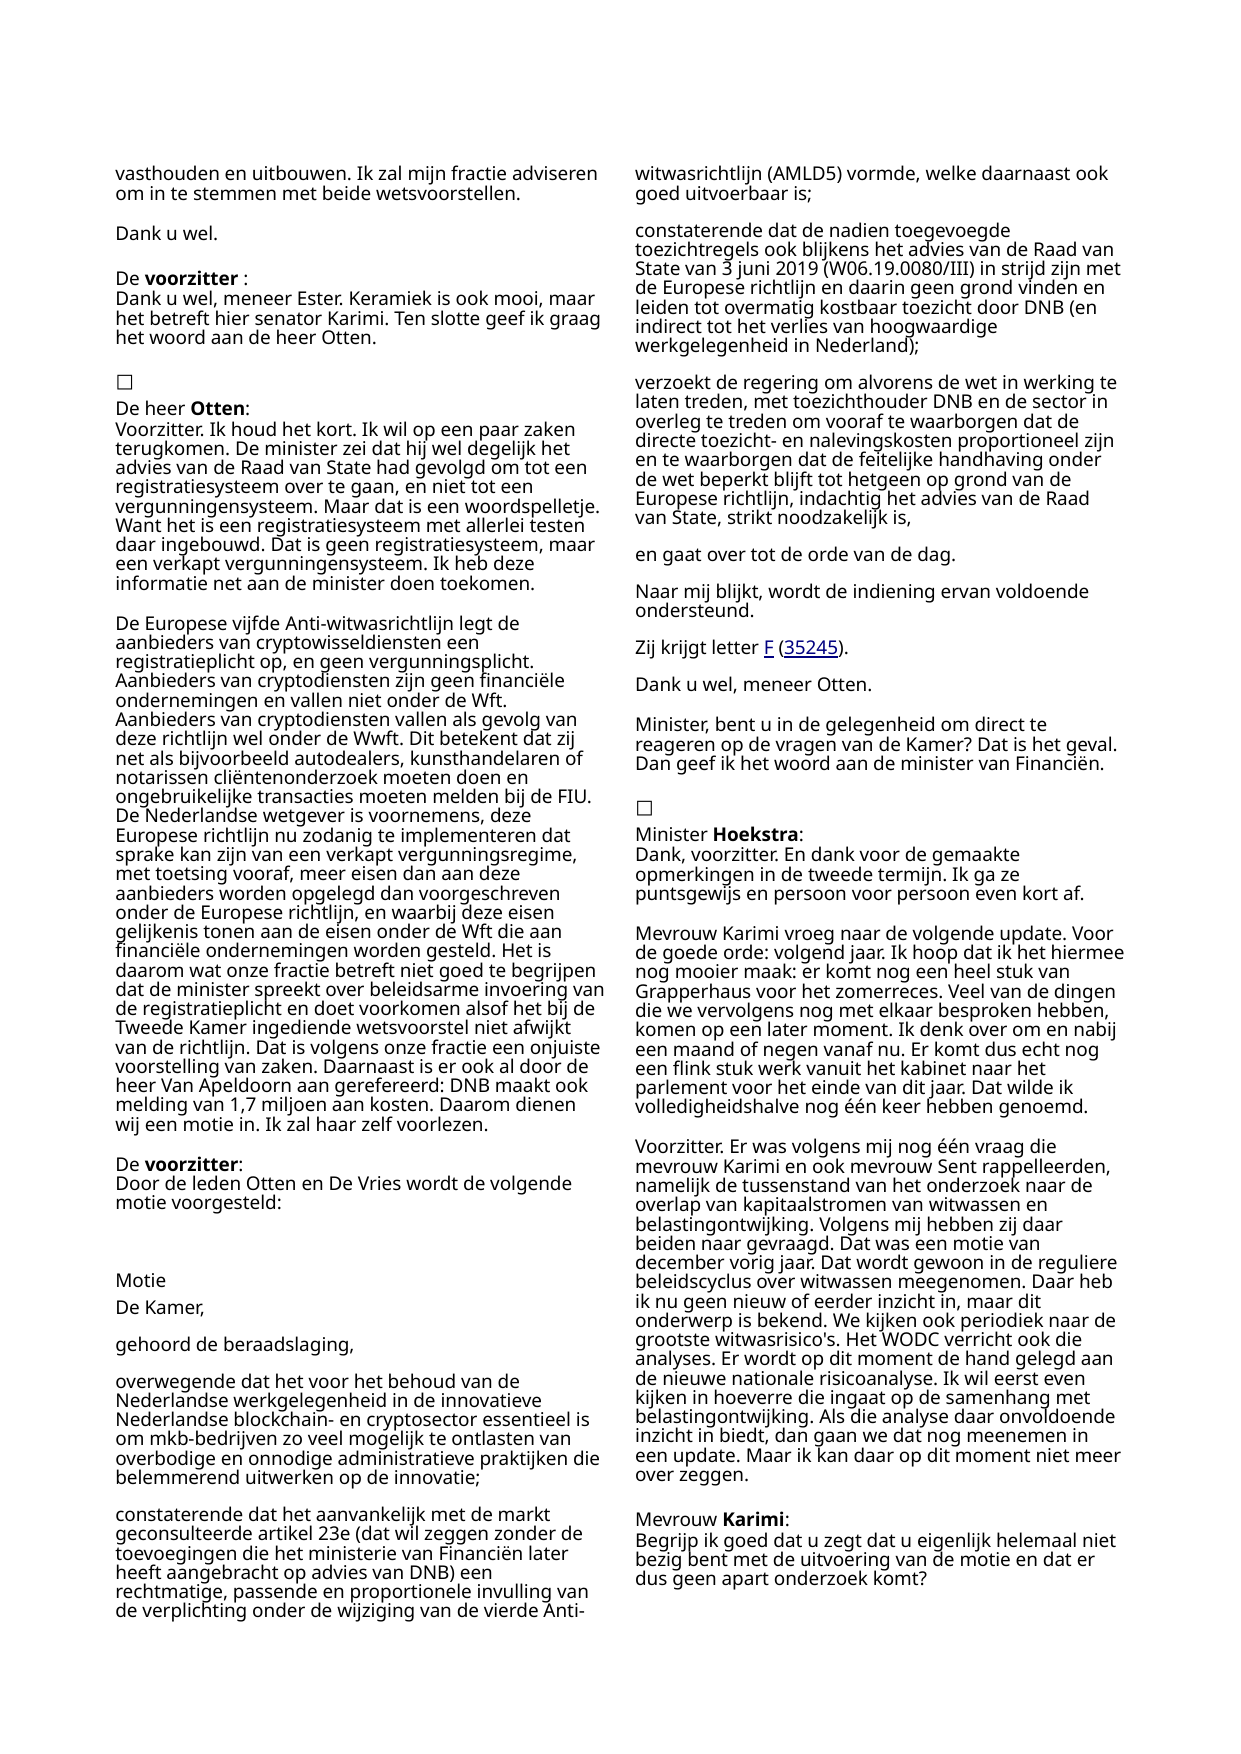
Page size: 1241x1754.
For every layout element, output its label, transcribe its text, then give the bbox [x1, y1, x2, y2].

text constaterende dat het aanvankelijk met de markt geconsulteerde artikel 23e (dat wil zeggen zonder de toevoegingen die het ministerie van Financiën later heeft aangebracht op advies van DNB) een rechtmatige, passende en proportionele invulling van de verplichting onder de wijziging van de vierde Anti- [115, 1506, 605, 1622]
text witwasrichtlijn (AMLD5) vormde, welke daarnaast ook goed uitvoerbaar is; [635, 165, 1125, 204]
text Dank, voorzitter. En dank voor de gemaakte opmerkingen in de tweede termijn. Ik ga ze puntsgewijs en persoon voor persoon even kort af. [635, 846, 1125, 904]
text overwegende dat het voor het behoud van de Nederlandse werkgelegenheid in de innovatieve Nederlandse blockchain- en cryptosector essentieel is om mkb-bedrijven zo veel mogelijk te ontlasten van overbodige en onnodige administratieve praktijken die belemmerend uitwerken op de innovatie; [115, 1373, 605, 1488]
text Begrijp ik goed dat u zegt dat u eigenlijk helemaal niet bezig bent met de uitvoering van de motie en dat er dus geen apart onderzoek komt? [635, 1532, 1125, 1590]
text Zij krijgt letter F (35245). [635, 639, 1125, 658]
text Voorzitter. Ik houd het kort. Ik wil op een paar zaken terugkomen. De minister zei dat hij wel degelijk het advies van de Raad van State had gevolgd om tot een registratiesysteem over te gaan, en niet tot een vergunningensysteem. Maar dat is een woordspelletje. Want het is een registratiesysteem met allerlei testen daar ingebouwd. Dat is geen registratiesysteem, maar een verkapt vergunningensysteem. Ik heb deze informatie net aan de minister doen toekomen. [115, 421, 605, 594]
text Naar mij blijkt, wordt de indiening ervan voldoende ondersteund. [635, 583, 1125, 622]
text constaterende dat de nadien toegevoegde toezichtregels ook blijkens het advies van de Raad van State van 3 juni 2019 (W06.19.0080/III) in strijd zijn met de Europese richtlijn en daarin geen grond vinden en leiden tot overmatig kostbaar toezicht door DNB (en indirect tot het verlies van hoogwaardige werkgelegenheid in Nederland); [635, 222, 1125, 356]
text De Europese vijfde Anti-witwasrichtlijn legt de aanbieders van cryptowisseldiensten een registratieplicht op, en geen vergunningsplicht. Aanbieders van cryptodiensten zijn geen financiële ondernemingen en vallen niet onder de Wft. Aanbieders van cryptodiensten vallen als gevolg van deze richtlijn wel onder de Wwft. Dit betekent dat zij net als bijvoorbeeld autodealers, kunsthandelaren of notarissen cliëntenonderzoek moeten doen en ongebruikelijke transacties moeten melden bij de FIU. De Nederlandse wetgever is voornemens, deze Europese richtlijn nu zodanig te implementeren dat sprake kan zijn van een verkapt vergunningsregime, met toetsing vooraf, meer eisen dan aan deze aanbieders worden opgelegd dan voorgeschreven onder de Europese richtlijn, en waarbij deze eisen gelijkenis tonen aan de eisen onder de Wft die aan financiële ondernemingen worden gesteld. Het is daarom wat onze fractie betreft niet goed te begrijpen dat de minister spreekt over beleidsarme invoering van de registratieplicht en doet voorkomen alsof het bij de Tweede Kamer ingediende wetsvoorstel niet afwijkt van de richtlijn. Dat is volgens onze fractie een onjuiste voorstelling van zaken. Daarnaast is er ook al door de heer Van Apeldoorn aan gerefereerd: DNB maakt ook melding van 1,7 miljoen aan kosten. Daarom dienen wij een motie in. Ik zal haar zelf voorlezen. [115, 615, 605, 1135]
text Door de leden Otten en De Vries wordt de volgende motie voorgesteld: [115, 1175, 605, 1213]
text gehoord de beraadslaging, [115, 1336, 605, 1355]
text verzoekt de regering om alvorens de wet in werking te laten treden, met toezichthouder DNB en de sector in overleg te treden om vooraf te waarborgen dat de directe toezicht- en nalevingskosten proportioneel zijn en te waarborgen dat de feitelijke handhaving onder de wet beperkt blijft tot hetgeen op grond van de Europese richtlijn, indachtig het advies van de Raad van State, strikt noodzakelijk is, [635, 374, 1125, 528]
text Minister, bent u in de gelegenheid om direct te reageren op de vragen van de Kamer? Dat is het geval. Dan geef ik het woord aan de minister van Financiën. [635, 716, 1125, 774]
text Minister Hoekstra: [635, 821, 1125, 846]
text en gaat over tot de orde van de dag. [635, 546, 1125, 565]
text Voorzitter. Er was volgens mij nog één vraag die mevrouw Karimi en ook mevrouw Sent rappelleerden, namelijk de tussenstand van het onderzoek naar de overlap van kapitaalstromen van witwassen en belastingontwijking. Volgens mij hebben zij daar beiden naar gevraagd. Dat was een motie van december vorig jaar. Dat wordt gewoon in de reguliere beleidscyclus over witwassen meegenomen. Daar heb ik nu geen nieuw of eerder inzicht in, maar dit onderwerp is bekend. We kijken ook periodiek naar de grootste witwasrisico's. Het WODC verricht ook die analyses. Er wordt op dit moment de hand gelegd aan de nieuwe nationale risicoanalyse. Ik wil eerst even kijken in hoeverre die ingaat op de samenhang met belastingontwijking. Als die analyse daar onvoldoende inzicht in biedt, dan gaan we dat nog meenemen in een update. Maar ik kan daar op dit moment niet meer over zeggen. [635, 1138, 1125, 1485]
text ⬜ [115, 369, 605, 395]
text De voorzitter : [115, 265, 605, 290]
text Dank u wel. [115, 224, 605, 244]
text Motie [115, 1267, 605, 1293]
text Mevrouw Karimi: [635, 1506, 1125, 1532]
text De voorzitter: [115, 1156, 605, 1175]
text Dank u wel, meneer Otten. [635, 676, 1125, 696]
text De heer Otten: [115, 395, 605, 421]
text ⬜ [635, 795, 1125, 821]
text Dank u wel, meneer Ester. Keramiek is ook mooi, maar het betreft hier senator Karimi. Ten slotte geef ik graag het woord aan de heer Otten. [115, 290, 605, 348]
text vasthouden en uitbouwen. Ik zal mijn fractie adviseren om in te stemmen met beide wetsvoorstellen. [115, 165, 605, 204]
text Mevrouw Karimi vroeg naar de volgende update. Voor de goede orde: volgend jaar. Ik hoop dat ik het hiermee nog mooier maak: er komt nog een heel stuk van Grapperhaus voor het zomerreces. Veel van de dingen die we vervolgens nog met elkaar besproken hebben, komen op een later moment. Ik denk over om en nabij een maand of negen vanaf nu. Er komt dus echt nog een flink stuk werk vanuit het kabinet naar het parlement voor het einde van dit jaar. Dat wilde ik volledigheidshalve nog één keer hebben genoemd. [635, 925, 1125, 1118]
text De Kamer, [115, 1299, 605, 1318]
